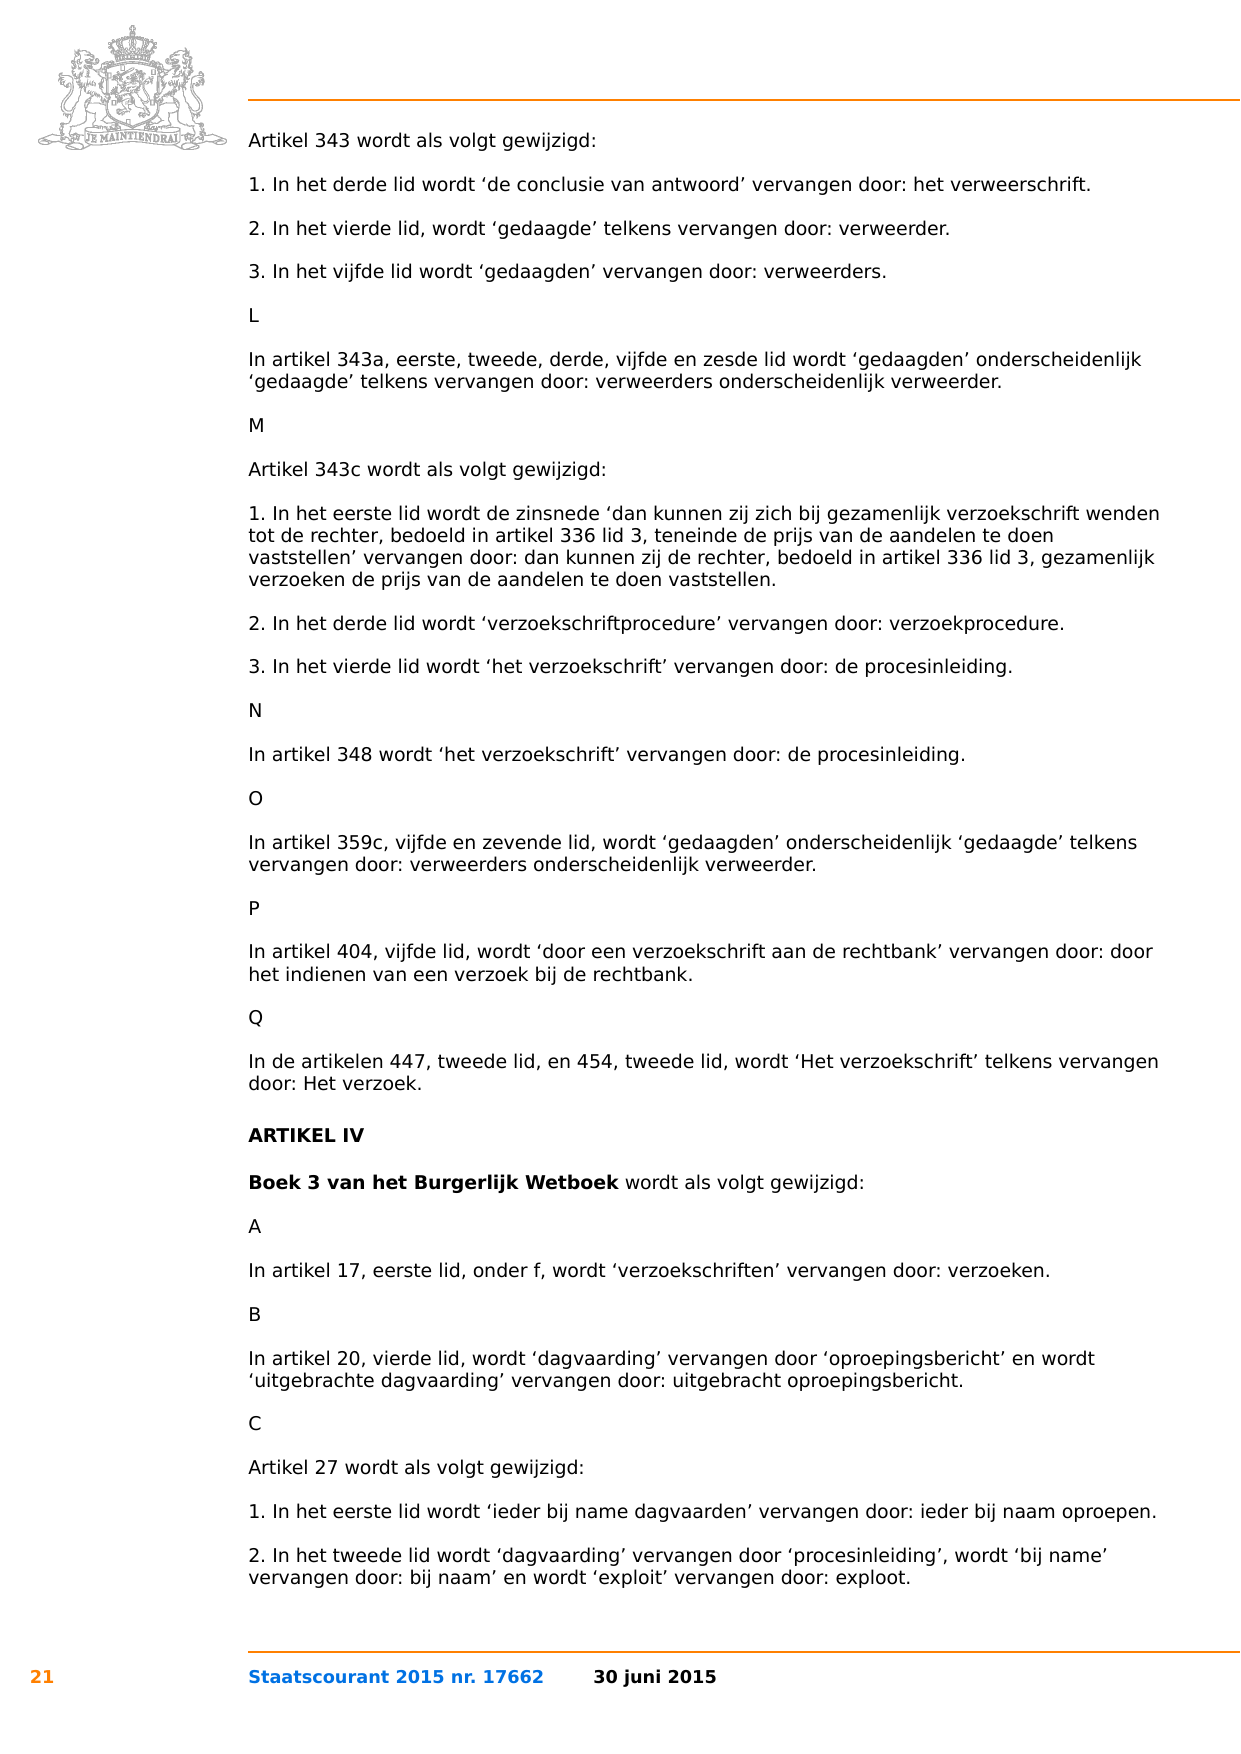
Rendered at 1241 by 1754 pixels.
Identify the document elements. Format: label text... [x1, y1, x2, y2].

text Artikel 343c wordt als volgt gewijzigd: [248, 459, 1163, 481]
text 3. In het vierde lid wordt ‘het verzoekschrift’ vervangen door: de procesinleiding. [248, 656, 1163, 678]
text B [248, 1304, 1163, 1326]
text 1. In het eerste lid wordt ‘ieder bij name dagvaarden’ vervangen door: ieder bij naam oproepen. [248, 1501, 1163, 1523]
text M [248, 415, 1163, 437]
text In artikel 17, eerste lid, onder f, wordt ‘verzoekschriften’ vervangen door: verzoeken. [248, 1260, 1163, 1282]
text Q [248, 1007, 1163, 1029]
text 2. In het derde lid wordt ‘verzoekschriftprocedure’ vervangen door: verzoekprocedure. [248, 612, 1163, 634]
text In artikel 359c, vijfde en zevende lid, wordt ‘gedaagden’ onderscheidenlijk ‘gedaagde’ telkens vervangen door: verweerders onderscheidenlijk verweerder. [248, 832, 1163, 876]
text 2. In het tweede lid wordt ‘dagvaarding’ vervangen door ‘procesinleiding’, wordt ‘bij name’ vervangen door: bij naam’ en wordt ‘exploit’ vervangen door: exploot. [248, 1545, 1163, 1589]
text 3. In het vijfde lid wordt ‘gedaagden’ vervangen door: verweerders. [248, 261, 1163, 283]
text L [248, 305, 1163, 327]
subtitle ARTIKEL IV [248, 1125, 1163, 1147]
picture [38, 25, 227, 150]
text N [248, 700, 1163, 722]
text P [248, 898, 1163, 919]
text O [248, 788, 1163, 810]
text In de artikelen 447, tweede lid, en 454, tweede lid, wordt ‘Het verzoekschrift’ telkens vervangen door: Het verzoek. [248, 1051, 1163, 1095]
text C [248, 1413, 1163, 1435]
text A [248, 1216, 1163, 1238]
text Artikel 27 wordt als volgt gewijzigd: [248, 1457, 1163, 1479]
text In artikel 343a, eerste, tweede, derde, vijfde en zesde lid wordt ‘gedaagden’ onderscheidenlijk ‘gedaagde’ telkens vervangen door: verweerders onderscheidenlijk verweerder. [248, 349, 1163, 393]
text Artikel 343 wordt als volgt gewijzigd: [248, 130, 1163, 152]
text In artikel 404, vijfde lid, wordt ‘door een verzoekschrift aan de rechtbank’ vervangen door: door het indienen van een verzoek bij de rechtbank. [248, 941, 1163, 985]
text In artikel 348 wordt ‘het verzoekschrift’ vervangen door: de procesinleiding. [248, 744, 1163, 766]
text 2. In het vierde lid, wordt ‘gedaagde’ telkens vervangen door: verweerder. [248, 218, 1163, 239]
text Boek 3 van het Burgerlijk Wetboek wordt als volgt gewijzigd: [248, 1172, 1163, 1194]
text In artikel 20, vierde lid, wordt ‘dagvaarding’ vervangen door ‘oproepingsbericht’ en wordt ‘uitgebrachte dagvaarding’ vervangen door: uitgebracht oproepingsbericht. [248, 1347, 1163, 1391]
text 1. In het eerste lid wordt de zinsnede ‘dan kunnen zij zich bij gezamenlijk verzoekschrift wenden tot de rechter, bedoeld in artikel 336 lid 3, teneinde de prijs van de aandelen te doen vaststellen’ vervangen door: dan kunnen zij de rechter, bedoeld in artikel 336 lid 3, gezamenlijk verzoeken de prijs van de aandelen te doen vaststellen. [248, 503, 1163, 591]
text 1. In het derde lid wordt ‘de conclusie van antwoord’ vervangen door: het verweerschrift. [248, 174, 1163, 196]
